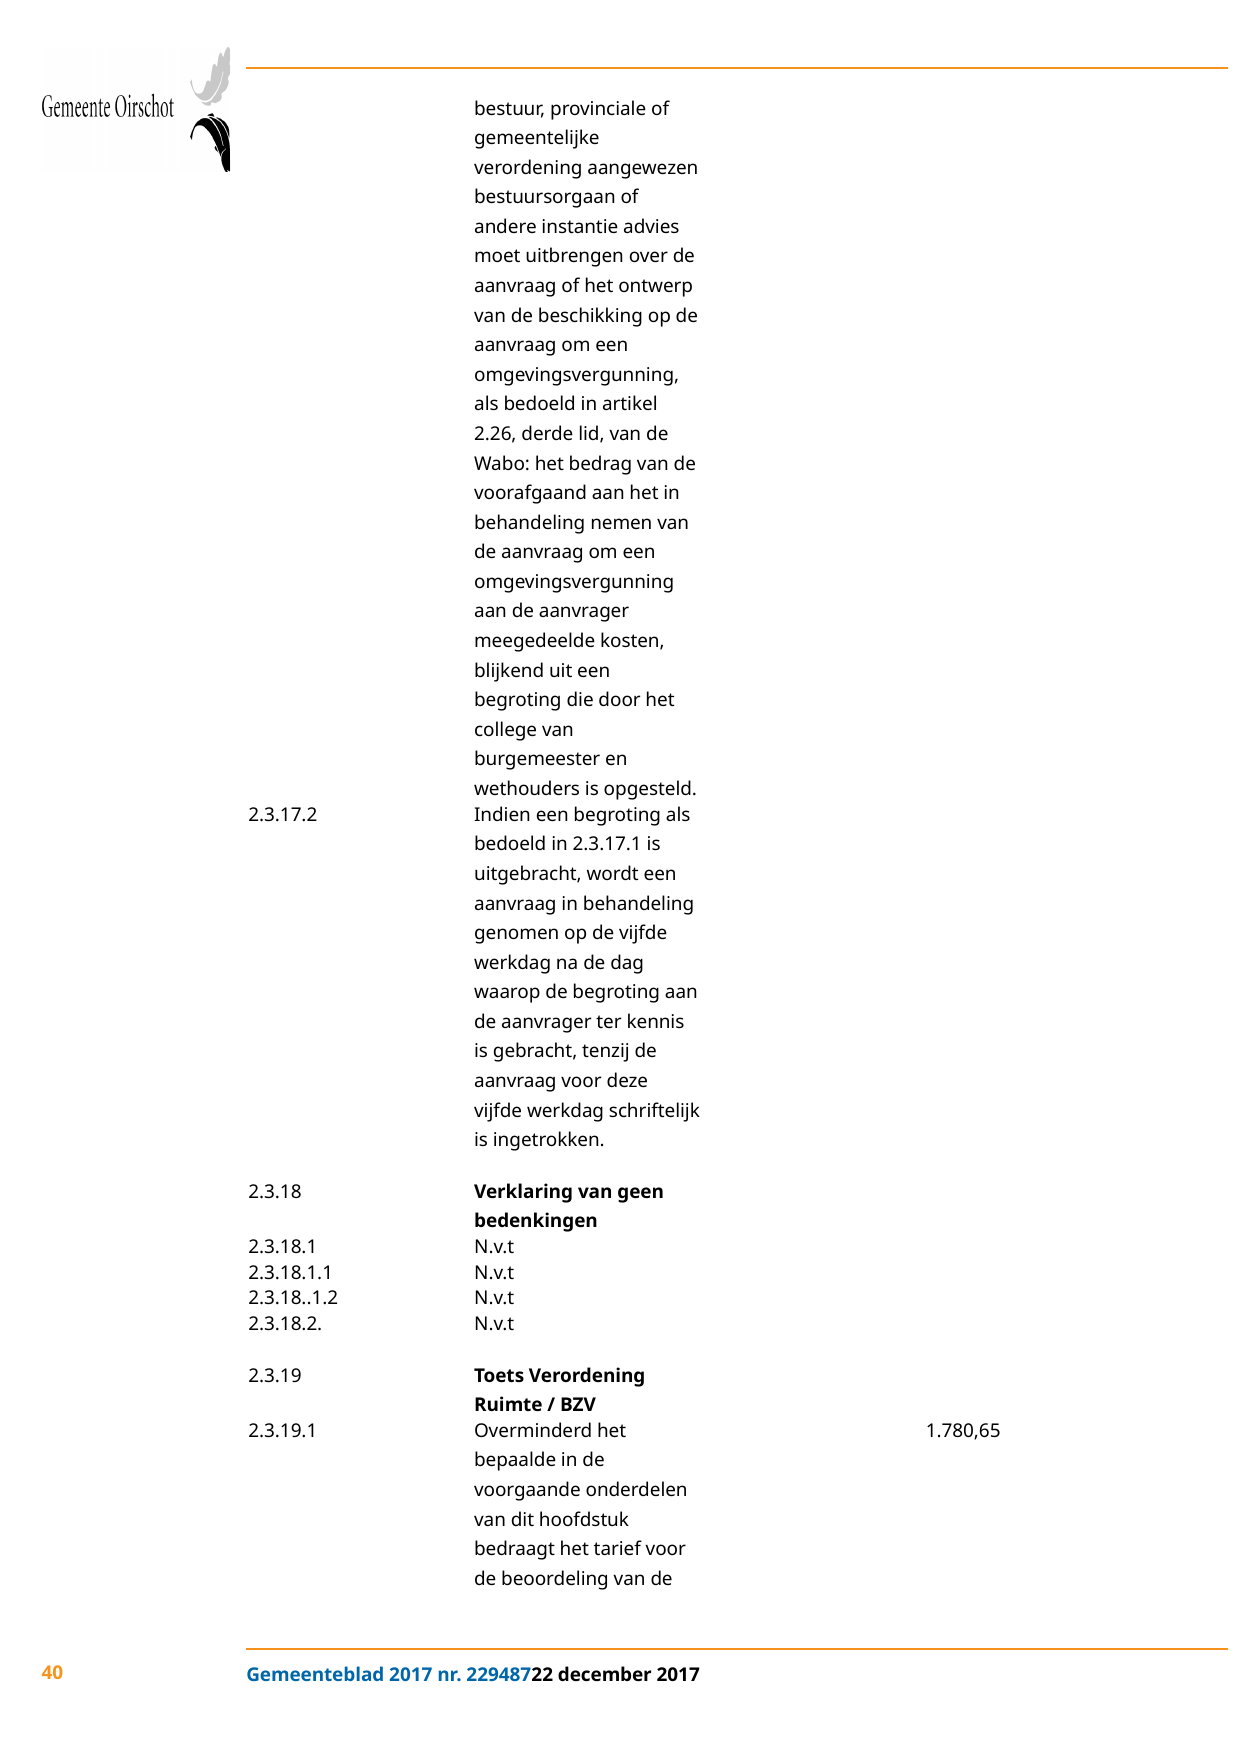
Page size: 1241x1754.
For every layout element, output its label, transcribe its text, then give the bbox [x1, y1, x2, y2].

table_cell 2.3.18 [248, 1178, 474, 1233]
table_cell N.v.t [474, 1310, 700, 1336]
table_cell 2.3.19.1 [248, 1417, 474, 1591]
table_cell 2.3.19 [248, 1362, 474, 1417]
table_cell Toets Verordening Ruimte / BZV [474, 1362, 700, 1417]
table_cell [700, 1259, 926, 1284]
table_cell [926, 1152, 1152, 1178]
table_cell N.v.t [474, 1285, 700, 1310]
table_cell [926, 801, 1152, 1152]
table_cell [700, 95, 926, 801]
table_cell [248, 1336, 474, 1362]
table_cell 2.3.17.2 [248, 801, 474, 1152]
table_cell [474, 1152, 700, 1178]
table_cell [926, 95, 1152, 801]
picture [41, 47, 231, 172]
table_cell 1.780,65 [926, 1417, 1152, 1591]
table_cell [700, 1233, 926, 1259]
table_cell [474, 1336, 700, 1362]
table_cell [700, 1362, 926, 1417]
table_cell 2.3.18.1 [248, 1233, 474, 1259]
table_cell [926, 1336, 1152, 1362]
table_cell 2.3.18..1.2 [248, 1285, 474, 1310]
table_cell bestuur, provinciale of gemeentelijke verordening aangewezen bestuursorgaan of andere instantie advies moet uitbrengen over de aanvraag of het ontwerp van de beschikking op de aanvraag om een omgevingsvergunning, als bedoeld in artikel 2.26, derde lid, van de Wabo: het bedrag van de voorafgaand aan het in behandeling nemen van de aanvraag om een omgevingsvergunning aan de aanvrager meegedeelde kosten, blijkend uit een begroting die door het college van burgemeester en wethouders is opgesteld. [474, 95, 700, 801]
table_cell [926, 1233, 1152, 1259]
table_cell [926, 1259, 1152, 1284]
table_cell [248, 95, 474, 801]
table_cell [926, 1178, 1152, 1233]
table_cell Verklaring van geen bedenkingen [474, 1178, 700, 1233]
table_cell [700, 801, 926, 1152]
table_cell [700, 1152, 926, 1178]
table_cell 2.3.18.1.1 [248, 1259, 474, 1284]
table_cell [926, 1362, 1152, 1417]
table_cell [926, 1285, 1152, 1310]
table_cell N.v.t [474, 1259, 700, 1284]
table_cell [248, 1152, 474, 1178]
table_cell [700, 1417, 926, 1591]
table_cell [700, 1178, 926, 1233]
table_cell [700, 1285, 926, 1310]
table_cell [700, 1310, 926, 1336]
table_cell 2.3.18.2. [248, 1310, 474, 1336]
table_cell Indien een begroting als bedoeld in 2.3.17.1 is uitgebracht, wordt een aanvraag in behandeling genomen op de vijfde werkdag na de dag waarop de begroting aan de aanvrager ter kennis is gebracht, tenzij de aanvraag voor deze vijfde werkdag schriftelijk is ingetrokken. [474, 801, 700, 1152]
table_cell N.v.t [474, 1233, 700, 1259]
table_cell Overminderd het bepaalde in de voorgaande onderdelen van dit hoofdstuk bedraagt het tarief voor de beoordeling van de [474, 1417, 700, 1591]
table_cell [926, 1310, 1152, 1336]
table_cell [700, 1336, 926, 1362]
